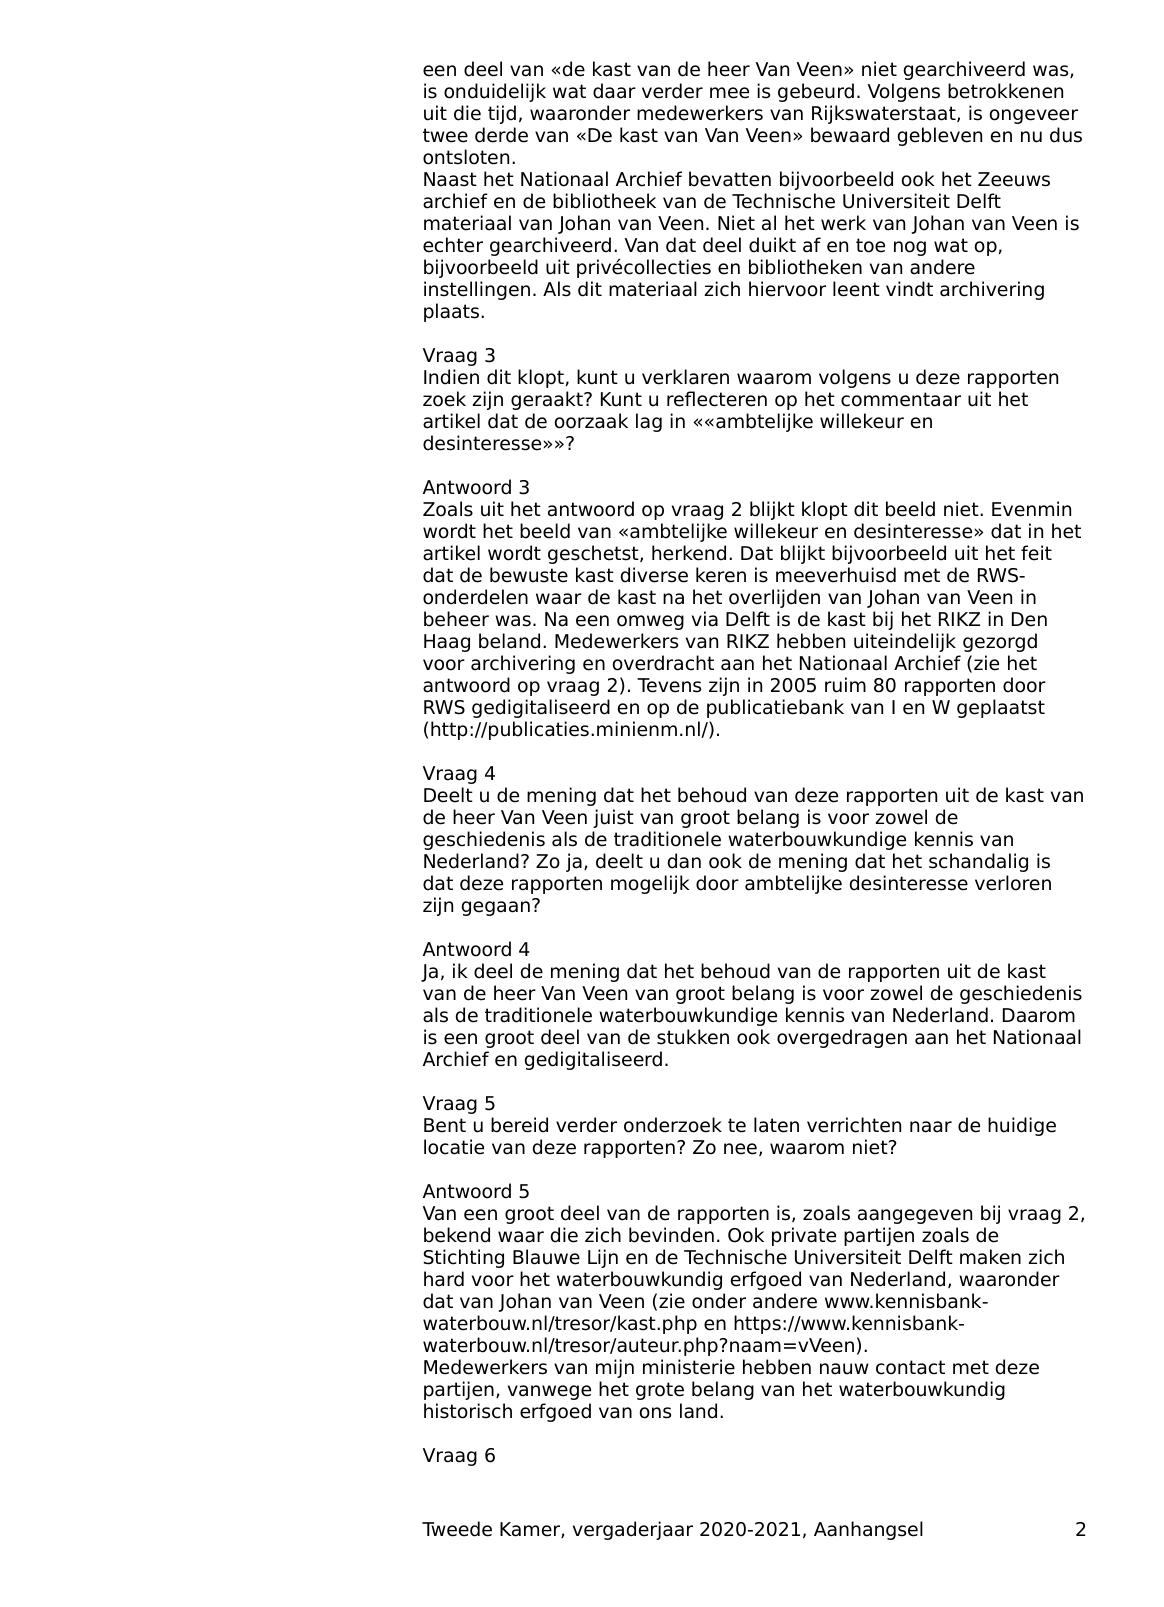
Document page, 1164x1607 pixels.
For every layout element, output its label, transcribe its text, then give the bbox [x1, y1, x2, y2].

text Antwoord 5 [422, 1181, 1087, 1203]
text Naast het Nationaal Archief bevatten bijvoorbeeld ook het Zeeuws archief en de bibliotheek van de Technische Universiteit Delft materiaal van Johan van Veen. Niet al het werk van Johan van Veen is echter gearchiveerd. Van dat deel duikt af en toe nog wat op, bijvoorbeeld uit privécollecties en bibliotheken van andere instellingen. Als dit materiaal zich hiervoor leent vindt archivering plaats. [422, 169, 1087, 323]
text Vraag 6 [422, 1445, 1087, 1467]
text een deel van «de kast van de heer Van Veen» niet gearchiveerd was, is onduidelijk wat daar verder mee is gebeurd. Volgens betrokkenen uit die tijd, waaronder medewerkers van Rijkswaterstaat, is ongeveer twee derde van «De kast van Van Veen» bewaard gebleven en nu dus ontsloten. [422, 59, 1087, 169]
text Medewerkers van mijn ministerie hebben nauw contact met deze partijen, vanwege het grote belang van het waterbouwkundig historisch erfgoed van ons land. [422, 1357, 1087, 1423]
text Van een groot deel van de rapporten is, zoals aangegeven bij vraag 2, bekend waar die zich bevinden. Ook private partijen zoals de Stichting Blauwe Lijn en de Technische Universiteit Delft maken zich hard voor het waterbouwkundig erfgoed van Nederland, waaronder dat van Johan van Veen (zie onder andere www.kennisbank-waterbouw.nl/tresor/kast.php en https://www.kennisbank-waterbouw.nl/tresor/auteur.php?naam=vVeen). [422, 1203, 1087, 1357]
text Vraag 5 [422, 1093, 1087, 1115]
text Bent u bereid verder onderzoek te laten verrichten naar de huidige locatie van deze rapporten? Zo nee, waarom niet? [422, 1115, 1087, 1159]
text Vraag 4 [422, 763, 1087, 785]
text Deelt u de mening dat het behoud van deze rapporten uit de kast van de heer Van Veen juist van groot belang is voor zowel de geschiedenis als de traditionele waterbouwkundige kennis van Nederland? Zo ja, deelt u dan ook de mening dat het schandalig is dat deze rapporten mogelijk door ambtelijke desinteresse verloren zijn gegaan? [422, 785, 1087, 917]
text Antwoord 4 [422, 939, 1087, 961]
text Antwoord 3 [422, 477, 1087, 499]
text Indien dit klopt, kunt u verklaren waarom volgens u deze rapporten zoek zijn geraakt? Kunt u reflecteren op het commentaar uit het artikel dat de oorzaak lag in ««ambtelijke willekeur en desinteresse»»? [422, 367, 1087, 455]
text Zoals uit het antwoord op vraag 2 blijkt klopt dit beeld niet. Evenmin wordt het beeld van «ambtelijke willekeur en desinteresse» dat in het artikel wordt geschetst, herkend. Dat blijkt bijvoorbeeld uit het feit dat de bewuste kast diverse keren is meeverhuisd met de RWS-onderdelen waar de kast na het overlijden van Johan van Veen in beheer was. Na een omweg via Delft is de kast bij het RIKZ in Den Haag beland. Medewerkers van RIKZ hebben uiteindelijk gezorgd voor archivering en overdracht aan het Nationaal Archief (zie het antwoord op vraag 2). Tevens zijn in 2005 ruim 80 rapporten door RWS gedigitaliseerd en op de publicatiebank van I en W geplaatst (http://publicaties.minienm.nl/). [422, 499, 1087, 741]
text Vraag 3 [422, 345, 1087, 367]
text Ja, ik deel de mening dat het behoud van de rapporten uit de kast van de heer Van Veen van groot belang is voor zowel de geschiedenis als de traditionele waterbouwkundige kennis van Nederland. Daarom is een groot deel van de stukken ook overgedragen aan het Nationaal Archief en gedigitaliseerd. [422, 961, 1087, 1071]
